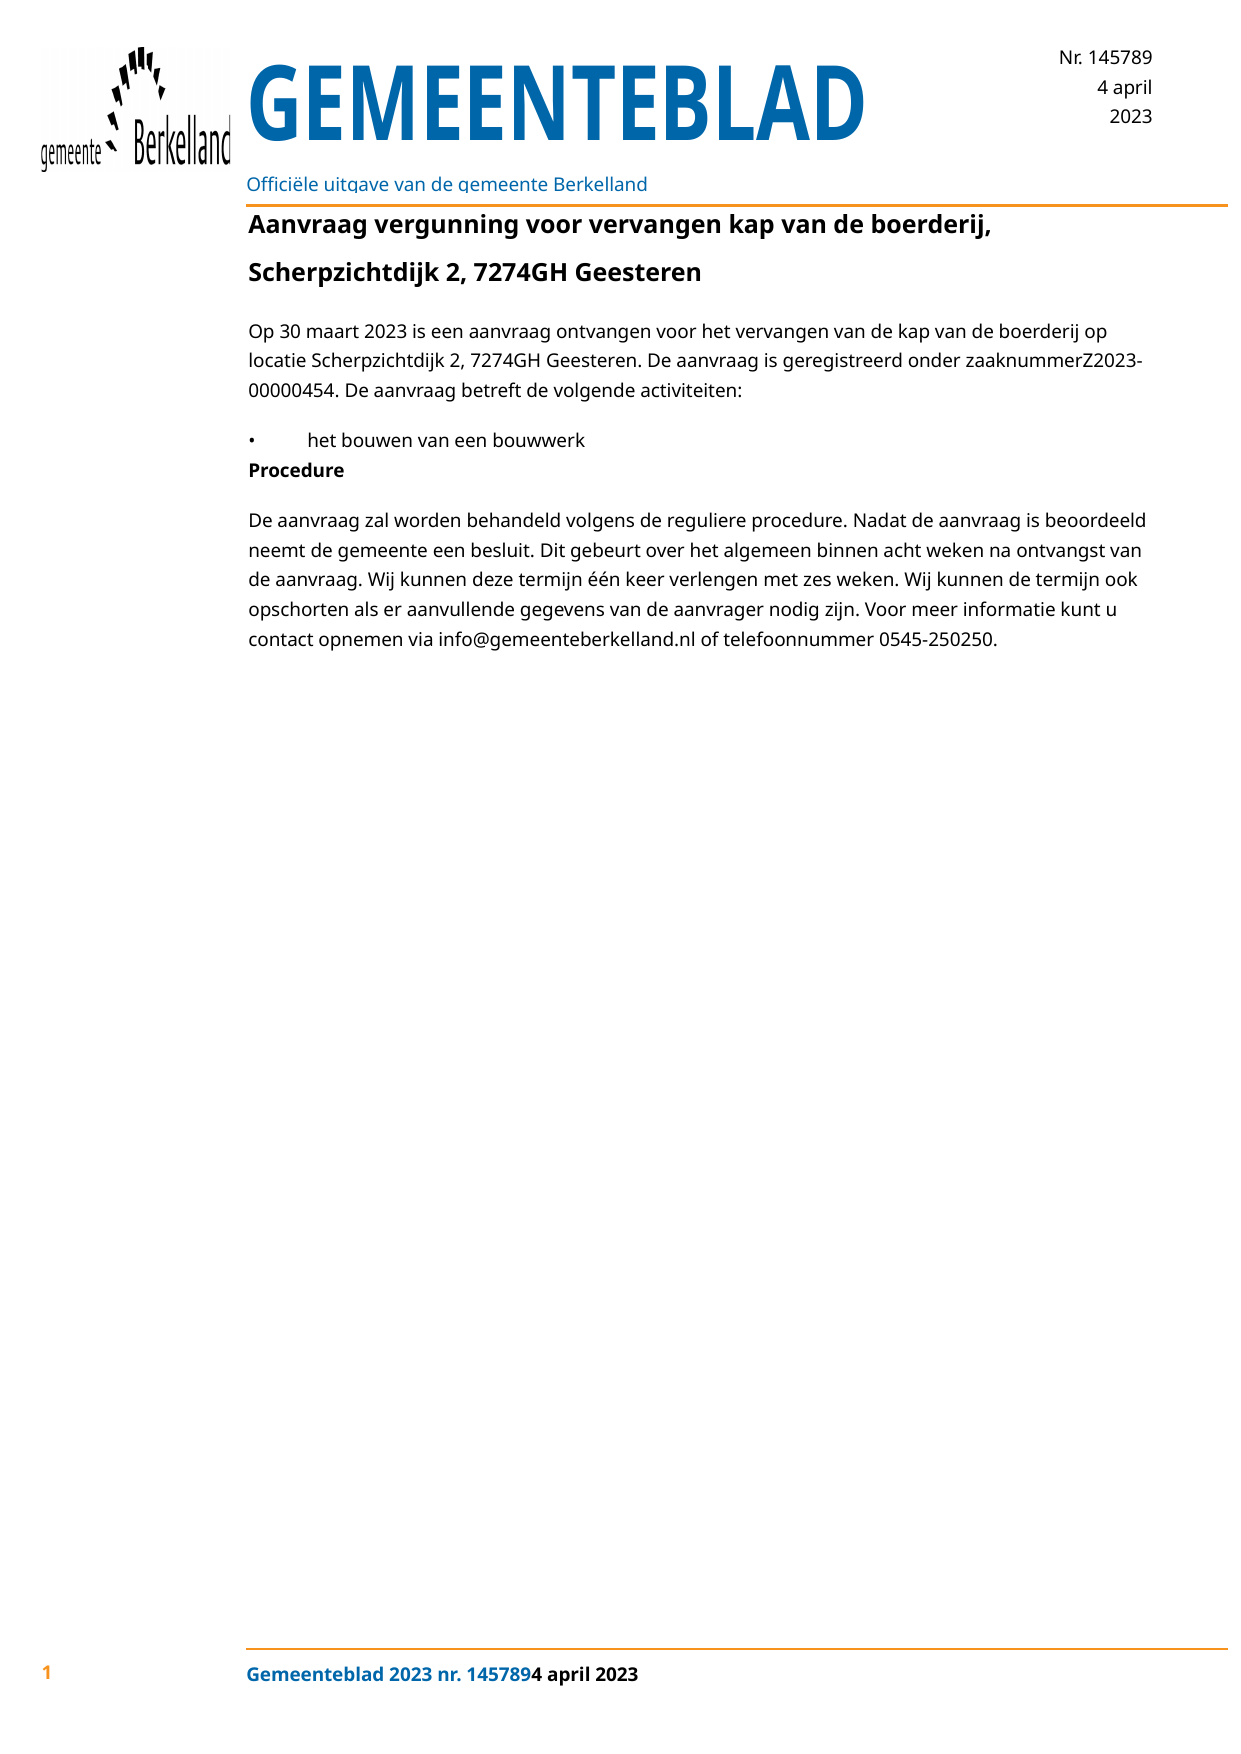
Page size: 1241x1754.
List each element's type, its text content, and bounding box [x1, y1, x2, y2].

list het bouwen van een bouwwerk [248, 427, 1152, 453]
text Aanvraag vergunning voor vervangen kap van de boerderij, Scherpzichtdijk 2, 7274GH Geesteren [248, 207, 1152, 288]
picture [41, 47, 231, 172]
text Procedure [248, 457, 1152, 483]
text De aanvraag zal worden behandeld volgens de reguliere procedure. Nadat de aanvraag is beoordeeld neemt de gemeente een besluit. Dit gebeurt over het algemeen binnen acht weken na ontvangst van de aanvraag. Wij kunnen deze termijn één keer verlengen met zes weken. Wij kunnen de termijn ook opschorten als er aanvullende gegevens van de aanvrager nodig zijn. Voor meer informatie kunt u contact opnemen via info@gemeenteberkelland.nl of telefoonnummer 0545-250250. [248, 507, 1152, 652]
text Op 30 maart 2023 is een aanvraag ontvangen voor het vervangen van de kap van de boerderij op locatie Scherpzichtdijk 2, 7274GH Geesteren. De aanvraag is geregistreerd onder zaaknummerZ2023-00000454. De aanvraag betreft de volgende activiteiten: [248, 318, 1152, 403]
